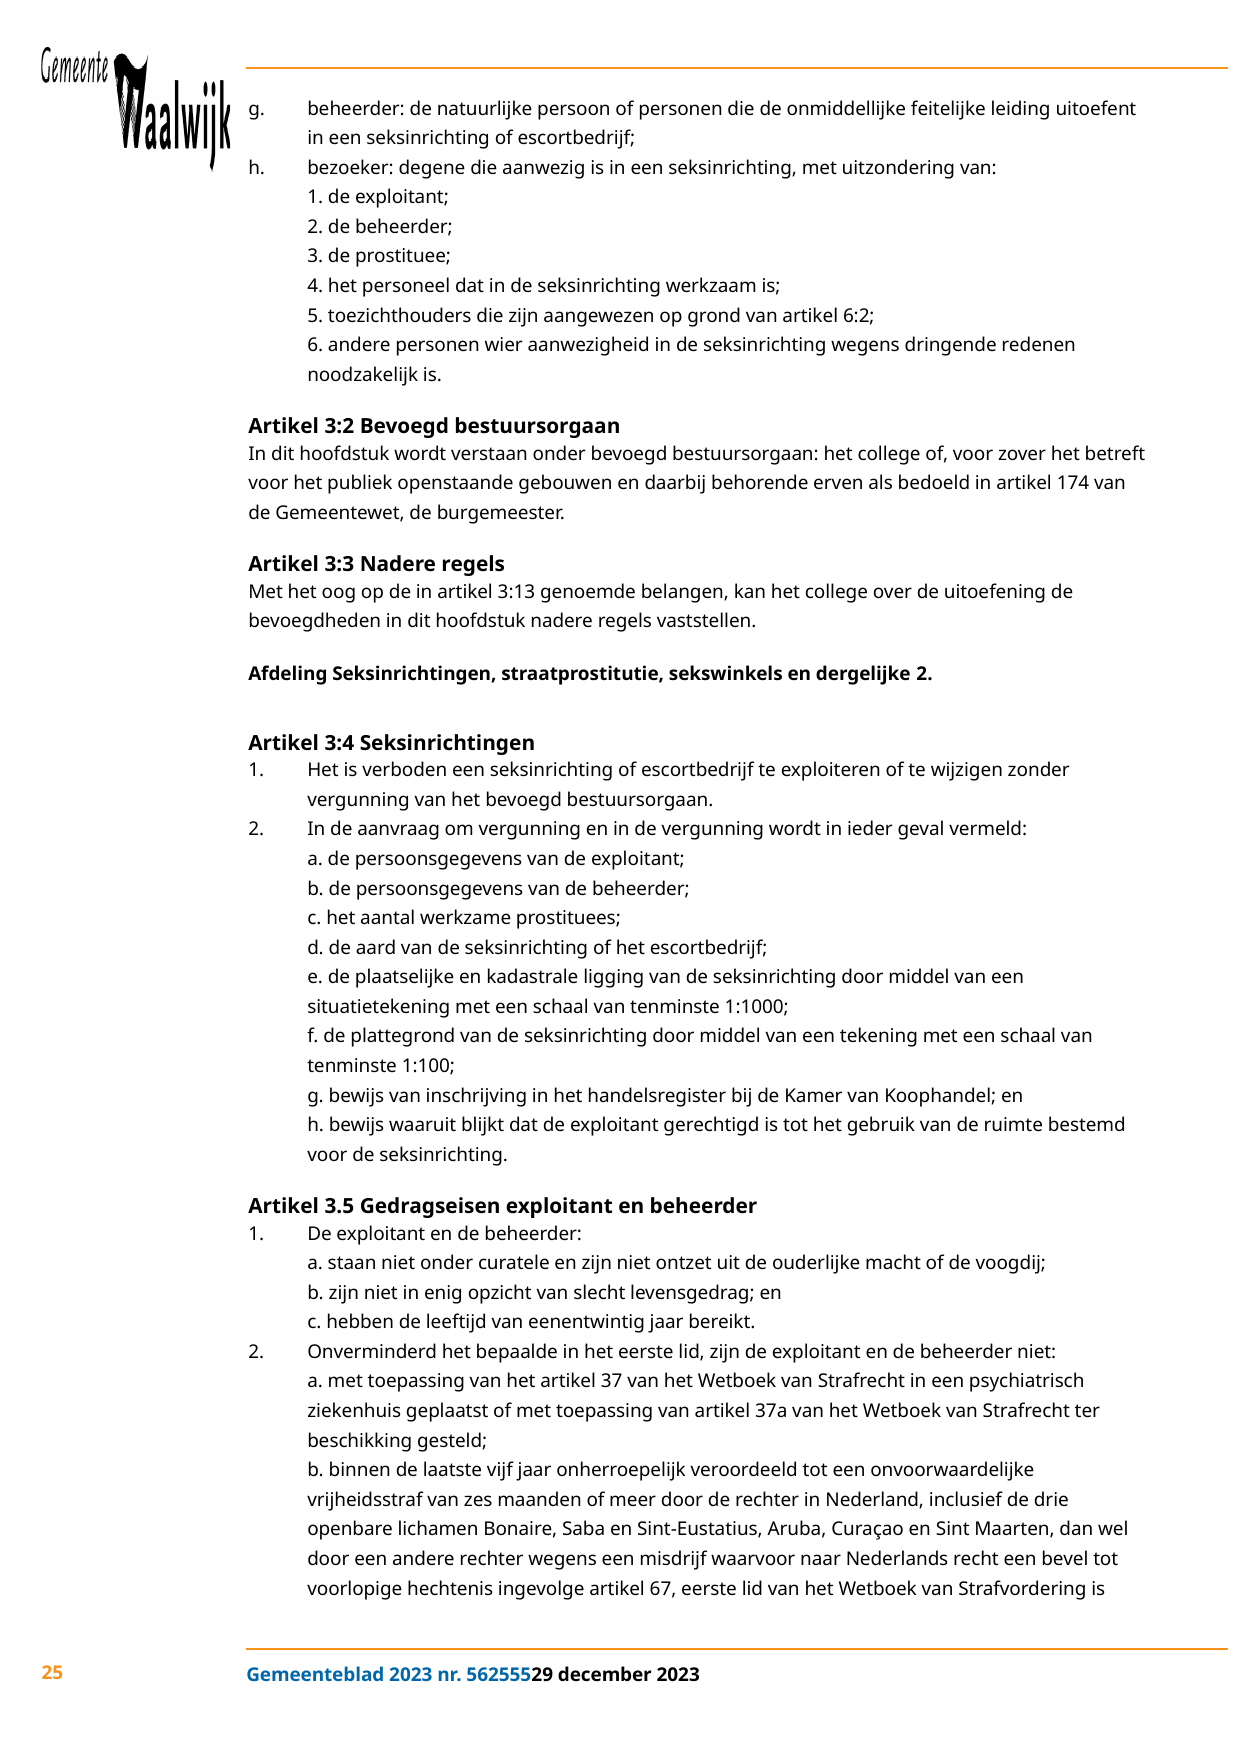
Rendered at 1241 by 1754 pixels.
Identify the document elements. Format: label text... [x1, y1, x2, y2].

list a. de persoonsgegevens van de exploitant; [248, 845, 1152, 871]
list b. de persoonsgegevens van de beheerder; [248, 875, 1152, 900]
list De exploitant en de beheerder: [248, 1220, 1152, 1246]
list 3. de prostituee; [248, 243, 1152, 268]
list beheerder: de natuurlijke persoon of personen die de onmiddellijke feitelijke leiding uitoefent in een seksinrichting of escortbedrijf; [248, 95, 1152, 150]
list 6. andere personen wier aanwezigheid in de seksinrichting wegens dringende redenen noodzakelijk is. [248, 331, 1152, 387]
list 4. het personeel dat in de seksinrichting werkzaam is; [248, 272, 1152, 298]
list c. het aantal werkzame prostituees; [248, 904, 1152, 930]
list h. bewijs waaruit blijkt dat de exploitant gerechtigd is tot het gebruik van de ruimte bestemd voor de seksinrichting. [248, 1111, 1152, 1167]
list g. bewijs van inschrijving in het handelsregister bij de Kamer van Koophandel; en [248, 1082, 1152, 1107]
list 2. de beheerder; [248, 213, 1152, 239]
list d. de aard van de seksinrichting of het escortbedrijf; [248, 934, 1152, 959]
list In de aanvraag om vergunning en in de vergunning wordt in ieder geval vermeld: [248, 816, 1152, 841]
text Artikel 3:4 Seksinrichtingen [248, 728, 1152, 756]
list e. de plaatselijke en kadastrale ligging van de seksinrichting door middel van een situatietekening met een schaal van tenminste 1:1000; [248, 963, 1152, 1019]
list 1. de exploitant; [248, 183, 1152, 209]
picture [41, 47, 231, 172]
list 5. toezichthouders die zijn aangewezen op grond van artikel 6:2; [248, 302, 1152, 328]
list b. zijn niet in enig opzicht van slecht levensgedrag; en [248, 1279, 1152, 1305]
text Artikel 3:3 Nadere regels [248, 549, 1152, 578]
list Het is verboden een seksinrichting of escortbedrijf te exploiteren of te wijzigen zonder vergunning van het bevoegd bestuursorgaan. [248, 756, 1152, 812]
list Onverminderd het bepaalde in het eerste lid, zijn de exploitant en de beheerder niet: [248, 1338, 1152, 1364]
list a. met toepassing van het artikel 37 van het Wetboek van Strafrecht in een psychiatrisch ziekenhuis geplaatst of met toepassing van artikel 37a van het Wetboek van Strafrecht ter beschikking gesteld; [248, 1368, 1152, 1453]
list a. staan niet onder curatele en zijn niet ontzet uit de ouderlijke macht of de voogdij; [248, 1249, 1152, 1275]
text In dit hoofdstuk wordt verstaan onder bevoegd bestuursorgaan: het college of, voor zover het betreft voor het publiek openstaande gebouwen en daarbij behorende erven als bedoeld in artikel 174 van de Gemeentewet, de burgemeester. [248, 440, 1152, 525]
text Artikel 3.5 Gedragseisen exploitant en beheerder [248, 1191, 1152, 1220]
list f. de plattegrond van de seksinrichting door middel van een tekening met een schaal van tenminste 1:100; [248, 1023, 1152, 1078]
text Met het oog op de in artikel 3:13 genoemde belangen, kan het college over de uitoefening de bevoegdheden in dit hoofdstuk nadere regels vaststellen. [248, 578, 1152, 633]
list c. hebben de leeftijd van eenentwintig jaar bereikt. [248, 1308, 1152, 1334]
list b. binnen de laatste vijf jaar onherroepelijk veroordeeld tot een onvoorwaardelijke vrijheidsstraf van zes maanden of meer door de rechter in Nederland, inclusief de drie openbare lichamen Bonaire, Saba en Sint-Eustatius, Aruba, Curaçao en Sint Maarten, dan wel door een andere rechter wegens een misdrijf waarvoor naar Nederlands recht een bevel tot voorlopige hechtenis ingevolge artikel 67, eerste lid van het Wetboek van Strafvordering is [248, 1456, 1152, 1601]
text Artikel 3:2 Bevoegd bestuursorgaan [248, 411, 1152, 440]
text Afdeling Seksinrichtingen, straatprostitutie, sekswinkels en dergelijke 2. [248, 658, 1152, 686]
list bezoeker: degene die aanwezig is in een seksinrichting, met uitzondering van: [248, 154, 1152, 180]
